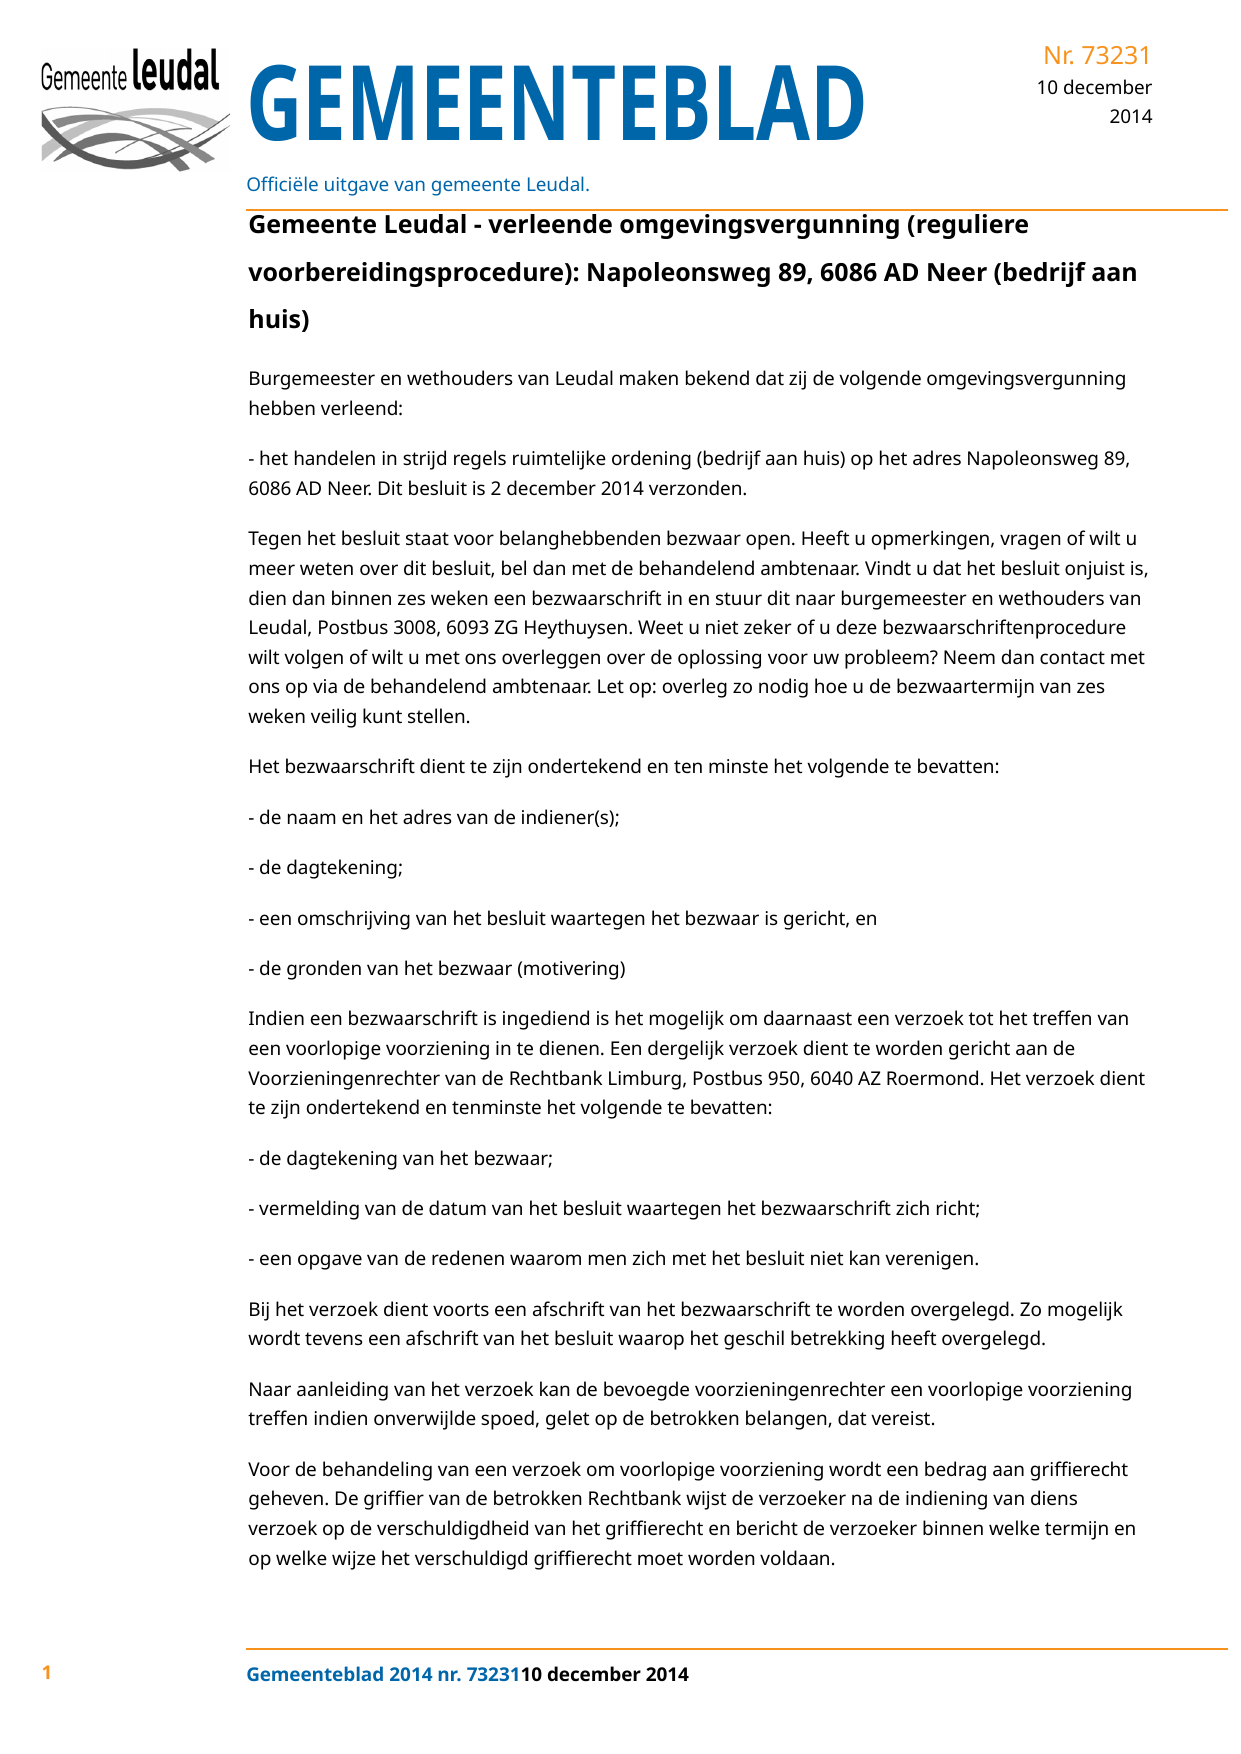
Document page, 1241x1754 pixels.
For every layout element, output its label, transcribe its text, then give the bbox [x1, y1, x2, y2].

text - vermelding van de datum van het besluit waartegen het bezwaarschrift zich richt; [248, 1195, 1152, 1221]
text - een opgave van de redenen waarom men zich met het besluit niet kan verenigen. [248, 1246, 1152, 1271]
text Indien een bezwaarschrift is ingediend is het mogelijk om daarnaast een verzoek tot het treffen van een voorlopige voorziening in te dienen. Een dergelijk verzoek dient te worden gericht aan de Voorzieningenrechter van de Rechtbank Limburg, Postbus 950, 6040 AZ Roermond. Het verzoek dient te zijn ondertekend en tenminste het volgende te bevatten: [248, 1006, 1152, 1120]
text - de dagtekening van het bezwaar; [248, 1145, 1152, 1170]
text Burgemeester en wethouders van Leudal maken bekend dat zij de volgende omgevingsvergunning hebben verleend: [248, 366, 1152, 421]
text - de gronden van het bezwaar (motivering) [248, 955, 1152, 981]
text - de dagtekening; [248, 854, 1152, 880]
text Tegen het besluit staat voor belanghebbenden bezwaar open. Heeft u opmerkingen, vragen of wilt u meer weten over dit besluit, bel dan met de behandelend ambtenaar. Vindt u dat het besluit onjuist is, dien dan binnen zes weken een bezwaarschrift in en stuur dit naar burgemeester en wethouders van Leudal, Postbus 3008, 6093 ZG Heythuysen. Weet u niet zeker of u deze bezwaarschriftenprocedure wilt volgen of wilt u met ons overleggen over de oplossing voor uw probleem? Neem dan contact met ons op via de behandelend ambtenaar. Let op: overleg zo nodig hoe u de bezwaartermijn van zes weken veilig kunt stellen. [248, 526, 1152, 729]
text Voor de behandeling van een verzoek om voorlopige voorziening wordt een bedrag aan griffierecht geheven. De griffier van de betrokken Rechtbank wijst de verzoeker na de indiening van diens verzoek op de verschuldigdheid van het griffierecht en bericht de verzoeker binnen welke termijn en op welke wijze het verschuldigd griffierecht moet worden voldaan. [248, 1456, 1152, 1570]
text - de naam en het adres van de indiener(s); [248, 804, 1152, 829]
text Het bezwaarschrift dient te zijn ondertekend en ten minste het volgende te bevatten: [248, 753, 1152, 779]
picture [41, 47, 231, 172]
text Bij het verzoek dient voorts een afschrift van het bezwaarschrift te worden overgelegd. Zo mogelijk wordt tevens een afschrift van het besluit waarop het geschil betrekking heeft overgelegd. [248, 1296, 1152, 1351]
text - een omschrijving van het besluit waartegen het bezwaar is gericht, en [248, 905, 1152, 930]
text - het handelen in strijd regels ruimtelijke ordening (bedrijf aan huis) op het adres Napoleonsweg 89, 6086 AD Neer. Dit besluit is 2 december 2014 verzonden. [248, 446, 1152, 501]
text Gemeente Leudal - verleende omgevingsvergunning (reguliere voorbereidingsprocedure): Napoleonsweg 89, 6086 AD Neer (bedrijf aan huis) [248, 211, 1152, 336]
text Naar aanleiding van het verzoek kan de bevoegde voorzieningenrechter een voorlopige voorziening treffen indien onverwijlde spoed, gelet op de betrokken belangen, dat vereist. [248, 1376, 1152, 1431]
